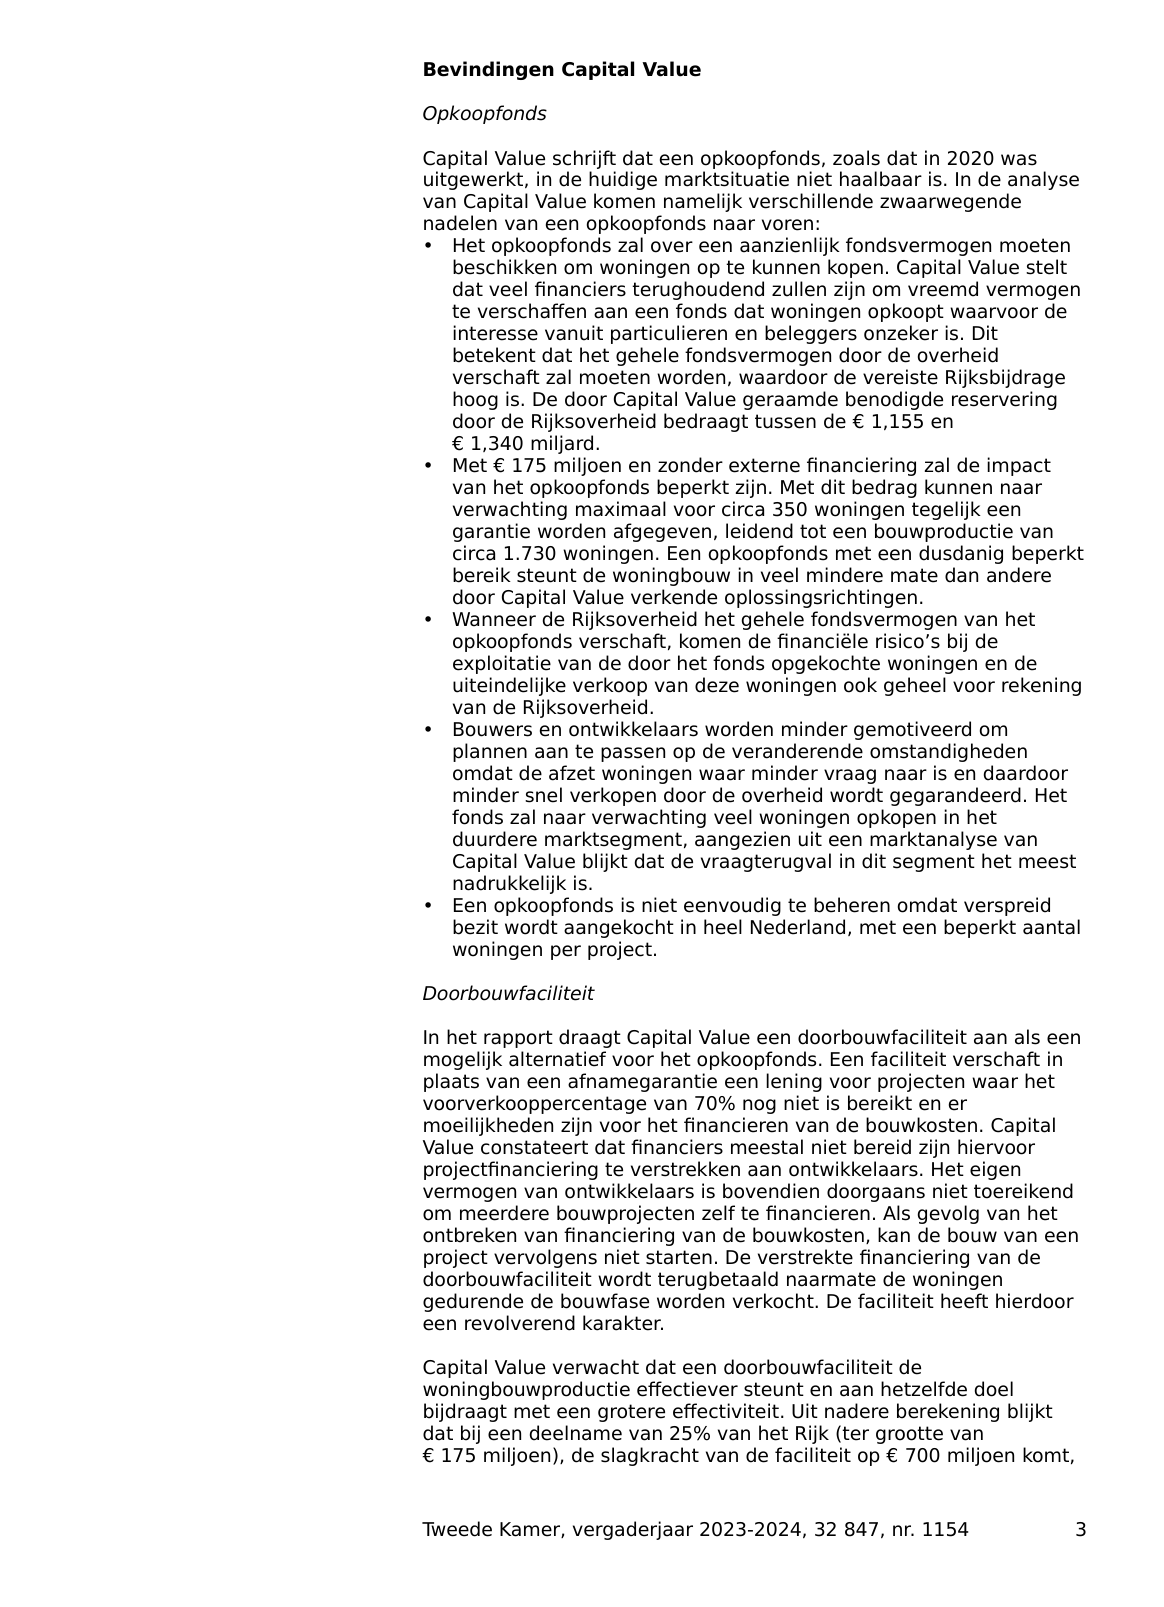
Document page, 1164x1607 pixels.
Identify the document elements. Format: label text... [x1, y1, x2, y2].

text • Bouwers en ontwikkelaars worden minder gemotiveerd om plannen aan te passen op de veranderende omstandigheden omdat de afzet woningen waar minder vraag naar is en daardoor minder snel verkopen door de overheid wordt gegarandeerd. Het fonds zal naar verwachting veel woningen opkopen in het duurdere marktsegment, aangezien uit een marktanalyse van Capital Value blijkt dat de vraagterugval in dit segment het meest nadrukkelijk is. [422, 719, 1087, 895]
text Capital Value verwacht dat een doorbouwfaciliteit de woningbouwproductie effectiever steunt en aan hetzelfde doel bijdraagt met een grotere effectiviteit. Uit nadere berekening blijkt dat bij een deelname van 25% van het Rijk (ter grootte van € 175 miljoen), de slagkracht van de faciliteit op € 700 miljoen komt, [422, 1357, 1087, 1467]
subtitle Doorbouwfaciliteit [422, 983, 1087, 1005]
text • Het opkoopfonds zal over een aanzienlijk fondsvermogen moeten beschikken om woningen op te kunnen kopen. Capital Value stelt dat veel financiers terughoudend zullen zijn om vreemd vermogen te verschaffen aan een fonds dat woningen opkoopt waarvoor de interesse vanuit particulieren en beleggers onzeker is. Dit betekent dat het gehele fondsvermogen door de overheid verschaft zal moeten worden, waardoor de vereiste Rijksbijdrage hoog is. De door Capital Value geraamde benodigde reservering door de Rijksoverheid bedraagt tussen de € 1,155 en € 1,340 miljard. [422, 235, 1087, 455]
text • Een opkoopfonds is niet eenvoudig te beheren omdat verspreid bezit wordt aangekocht in heel Nederland, met een beperkt aantal woningen per project. [422, 895, 1087, 961]
subtitle Opkoopfonds [422, 103, 1087, 125]
text In het rapport draagt Capital Value een doorbouwfaciliteit aan als een mogelijk alternatief voor het opkoopfonds. Een faciliteit verschaft in plaats van een afnamegarantie een lening voor projecten waar het voorverkooppercentage van 70% nog niet is bereikt en er moeilijkheden zijn voor het financieren van de bouwkosten. Capital Value constateert dat financiers meestal niet bereid zijn hiervoor projectfinanciering te verstrekken aan ontwikkelaars. Het eigen vermogen van ontwikkelaars is bovendien doorgaans niet toereikend om meerdere bouwprojecten zelf te financieren. Als gevolg van het ontbreken van financiering van de bouwkosten, kan de bouw van een project vervolgens niet starten. De verstrekte financiering van de doorbouwfaciliteit wordt terugbetaald naarmate de woningen gedurende de bouwfase worden verkocht. De faciliteit heeft hierdoor een revolverend karakter. [422, 1027, 1087, 1335]
text Capital Value schrijft dat een opkoopfonds, zoals dat in 2020 was uitgewerkt, in de huidige marktsituatie niet haalbaar is. In de analyse van Capital Value komen namelijk verschillende zwaarwegende nadelen van een opkoopfonds naar voren: [422, 147, 1087, 235]
text • Wanneer de Rijksoverheid het gehele fondsvermogen van het opkoopfonds verschaft, komen de financiële risico’s bij de exploitatie van de door het fonds opgekochte woningen en de uiteindelijke verkoop van deze woningen ook geheel voor rekening van de Rijksoverheid. [422, 609, 1087, 719]
subtitle Bevindingen Capital Value [422, 59, 1087, 81]
text • Met € 175 miljoen en zonder externe financiering zal de impact van het opkoopfonds beperkt zijn. Met dit bedrag kunnen naar verwachting maximaal voor circa 350 woningen tegelijk een garantie worden afgegeven, leidend tot een bouwproductie van circa 1.730 woningen. Een opkoopfonds met een dusdanig beperkt bereik steunt de woningbouw in veel mindere mate dan andere door Capital Value verkende oplossingsrichtingen. [422, 455, 1087, 609]
